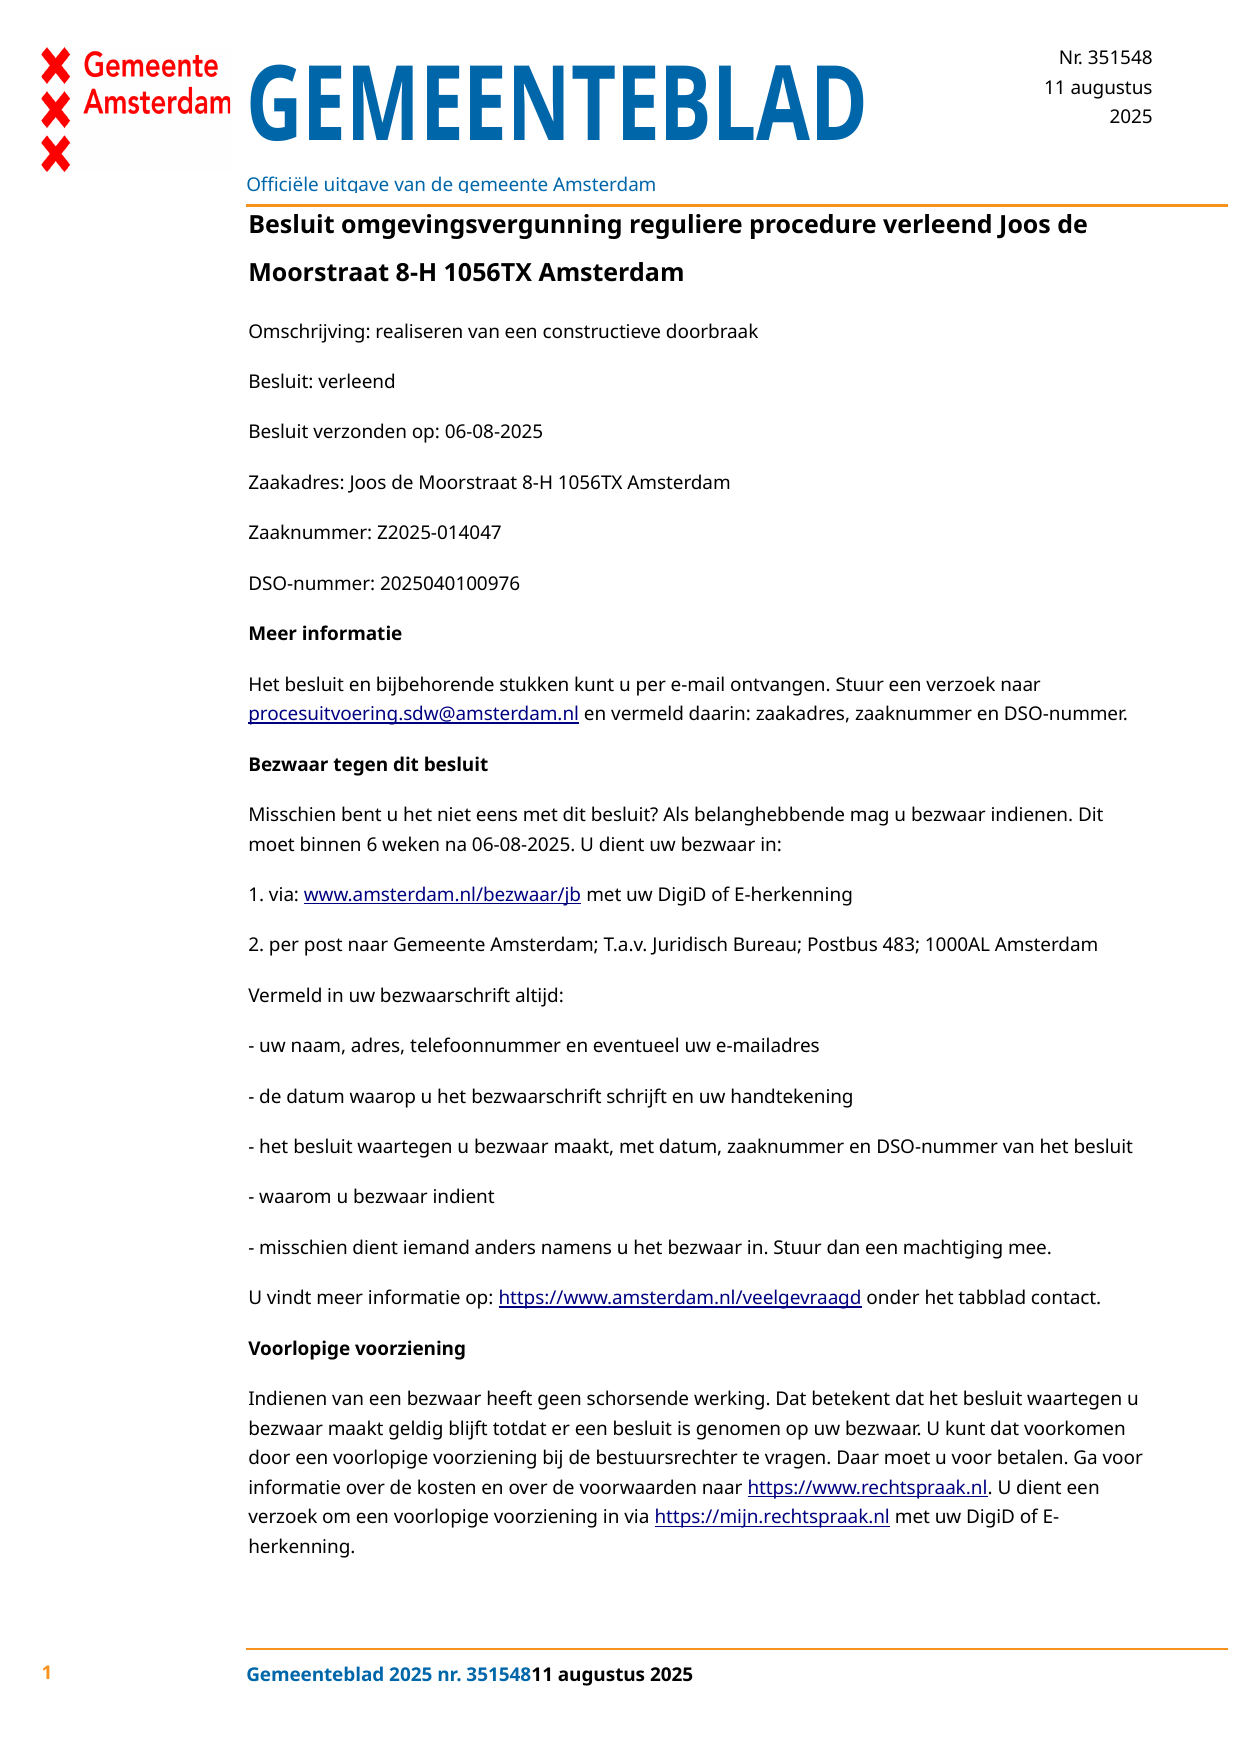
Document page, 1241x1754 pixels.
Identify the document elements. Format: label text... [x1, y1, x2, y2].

text Zaakadres: Joos de Moorstraat 8-H 1056TX Amsterdam [248, 469, 1152, 495]
text Bezwaar tegen dit besluit [248, 751, 1152, 777]
text - uw naam, adres, telefoonnummer en eventueel uw e-mailadres [248, 1032, 1152, 1058]
text Besluit verzonden op: 06-08-2025 [248, 419, 1152, 444]
text 2. per post naar Gemeente Amsterdam; T.a.v. Juridisch Bureau; Postbus 483; 1000AL Amsterdam [248, 932, 1152, 957]
text - het besluit waartegen u bezwaar maakt, met datum, zaaknummer en DSO-nummer van het besluit [248, 1133, 1152, 1159]
text - waarom u bezwaar indient [248, 1184, 1152, 1209]
text Besluit omgevingsvergunning reguliere procedure verleend Joos de Moorstraat 8-H 1056TX Amsterdam [248, 207, 1152, 288]
text Besluit: verleend [248, 368, 1152, 394]
text Meer informatie [248, 620, 1152, 646]
text - de datum waarop u het bezwaarschrift schrijft en uw handtekening [248, 1083, 1152, 1109]
text Indienen van een bezwaar heeft geen schorsende werking. Dat betekent dat het besluit waartegen u bezwaar maakt geldig blijft totdat er een besluit is genomen op uw bezwaar. U kunt dat voorkomen door een voorlopige voorziening bij de bestuursrechter te vragen. Daar moet u voor betalen. Ga voor informatie over de kosten en over de voorwaarden naar https://www.rechtspraak.nl. U dient een verzoek om een voorlopige voorziening in via https://mijn.rechtspraak.nl met uw DigiD of E-herkenning. [248, 1385, 1152, 1559]
text Het besluit en bijbehorende stukken kunt u per e-mail ontvangen. Stuur een verzoek naar procesuitvoering.sdw@amsterdam.nl en vermeld daarin: zaakadres, zaaknummer en DSO-nummer. [248, 671, 1152, 726]
text DSO-nummer: 2025040100976 [248, 570, 1152, 596]
text Zaaknummer: Z2025-014047 [248, 519, 1152, 545]
text - misschien dient iemand anders namens u het bezwaar in. Stuur dan een machtiging mee. [248, 1234, 1152, 1260]
picture [41, 47, 231, 172]
text Voorlopige voorziening [248, 1335, 1152, 1361]
text Vermeld in uw bezwaarschrift altijd: [248, 982, 1152, 1008]
text Misschien bent u het niet eens met dit besluit? Als belanghebbende mag u bezwaar indienen. Dit moet binnen 6 weken na 06-08-2025. U dient uw bezwaar in: [248, 801, 1152, 857]
text 1. via: www.amsterdam.nl/bezwaar/jb met uw DigiD of E-herkenning [248, 881, 1152, 907]
text Omschrijving: realiseren van een constructieve doorbraak [248, 318, 1152, 344]
text U vindt meer informatie op: https://www.amsterdam.nl/veelgevraagd onder het tabblad contact. [248, 1284, 1152, 1310]
